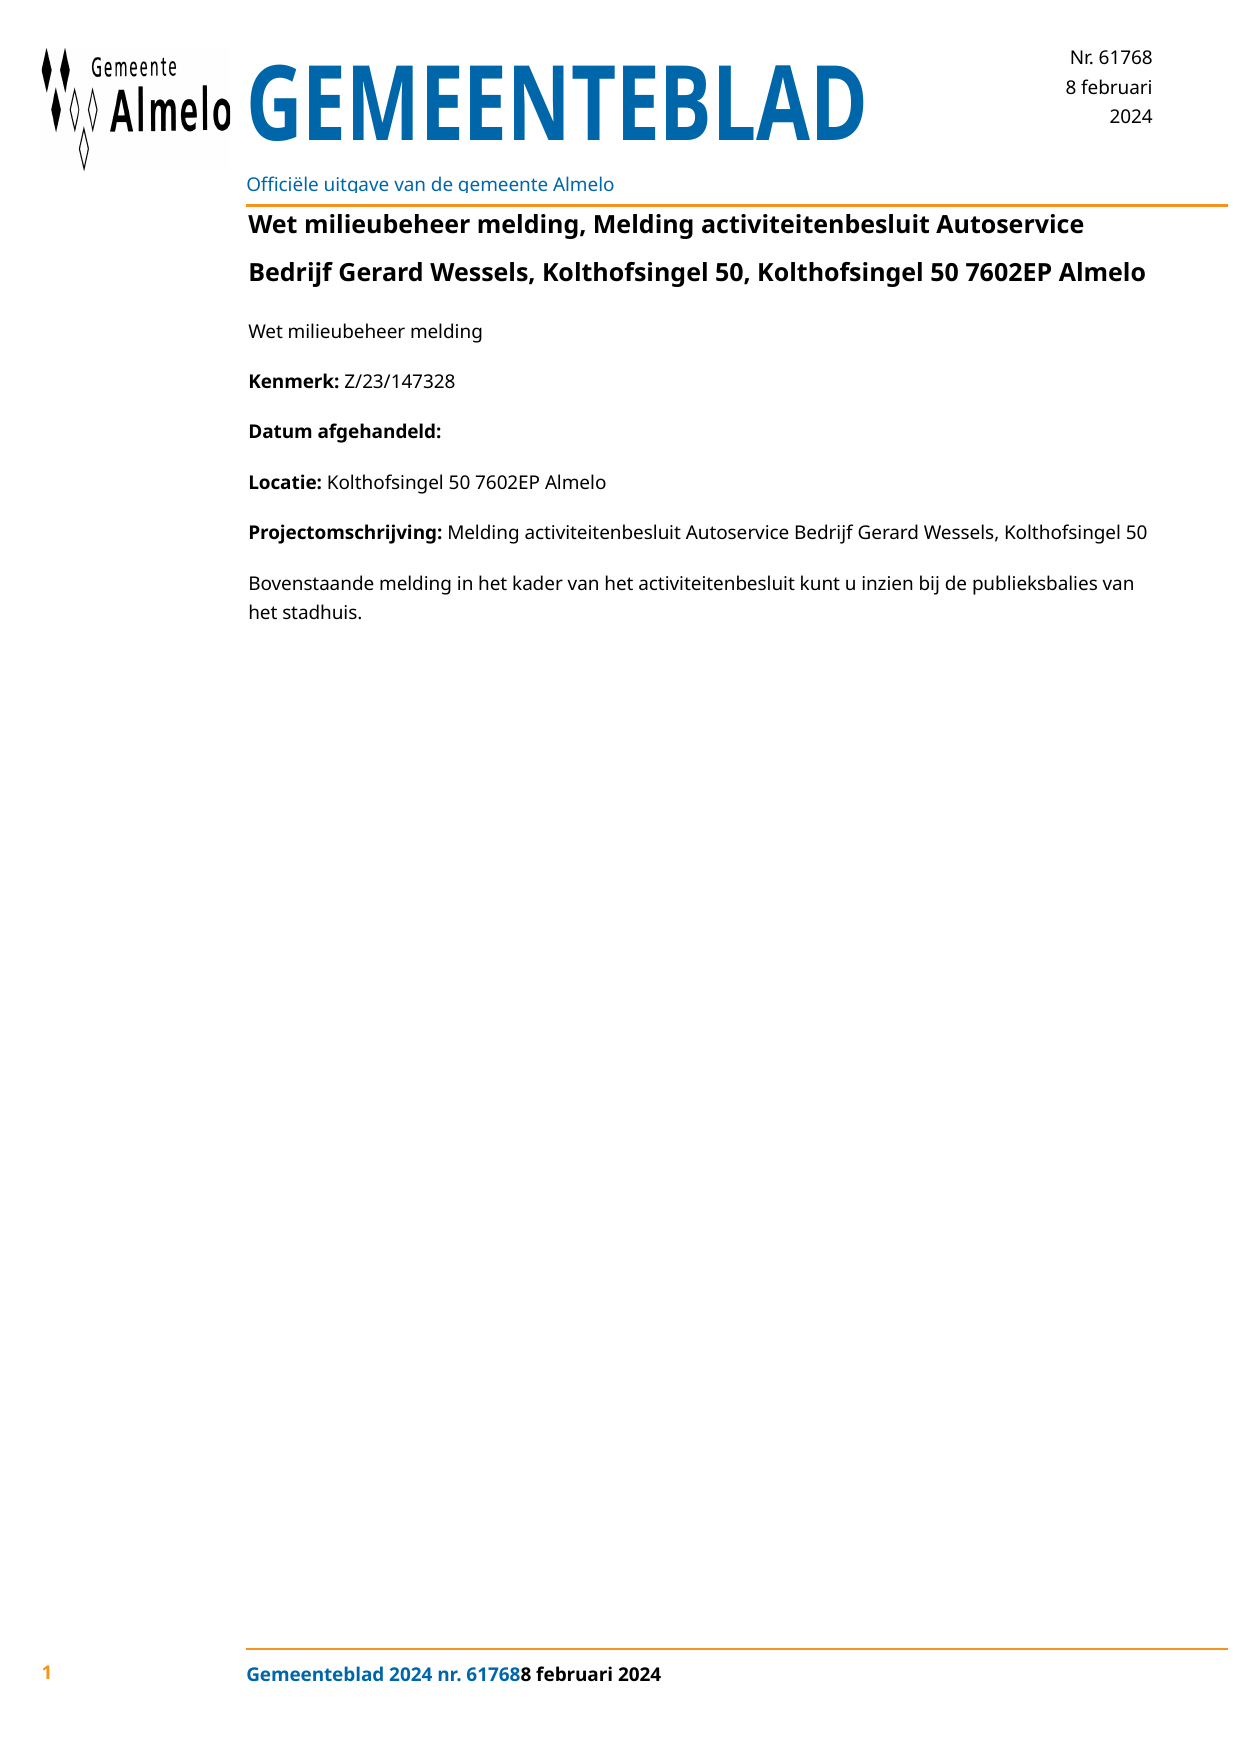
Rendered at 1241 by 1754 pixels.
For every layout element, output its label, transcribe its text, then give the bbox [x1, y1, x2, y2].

text Wet milieubeheer melding, Melding activiteitenbesluit Autoservice Bedrijf Gerard Wessels, Kolthofsingel 50, Kolthofsingel 50 7602EP Almelo [248, 207, 1152, 288]
text Wet milieubeheer melding [248, 318, 1152, 344]
text Datum afgehandeld: [248, 419, 1152, 444]
text Projectomschrijving: Melding activiteitenbesluit Autoservice Bedrijf Gerard Wessels, Kolthofsingel 50 [248, 519, 1152, 545]
text Bovenstaande melding in het kader van het activiteitenbesluit kunt u inzien bij de publieksbalies van het stadhuis. [248, 570, 1152, 625]
text Locatie: Kolthofsingel 50 7602EP Almelo [248, 469, 1152, 495]
text Kenmerk: Z/23/147328 [248, 368, 1152, 394]
picture [41, 47, 231, 172]
